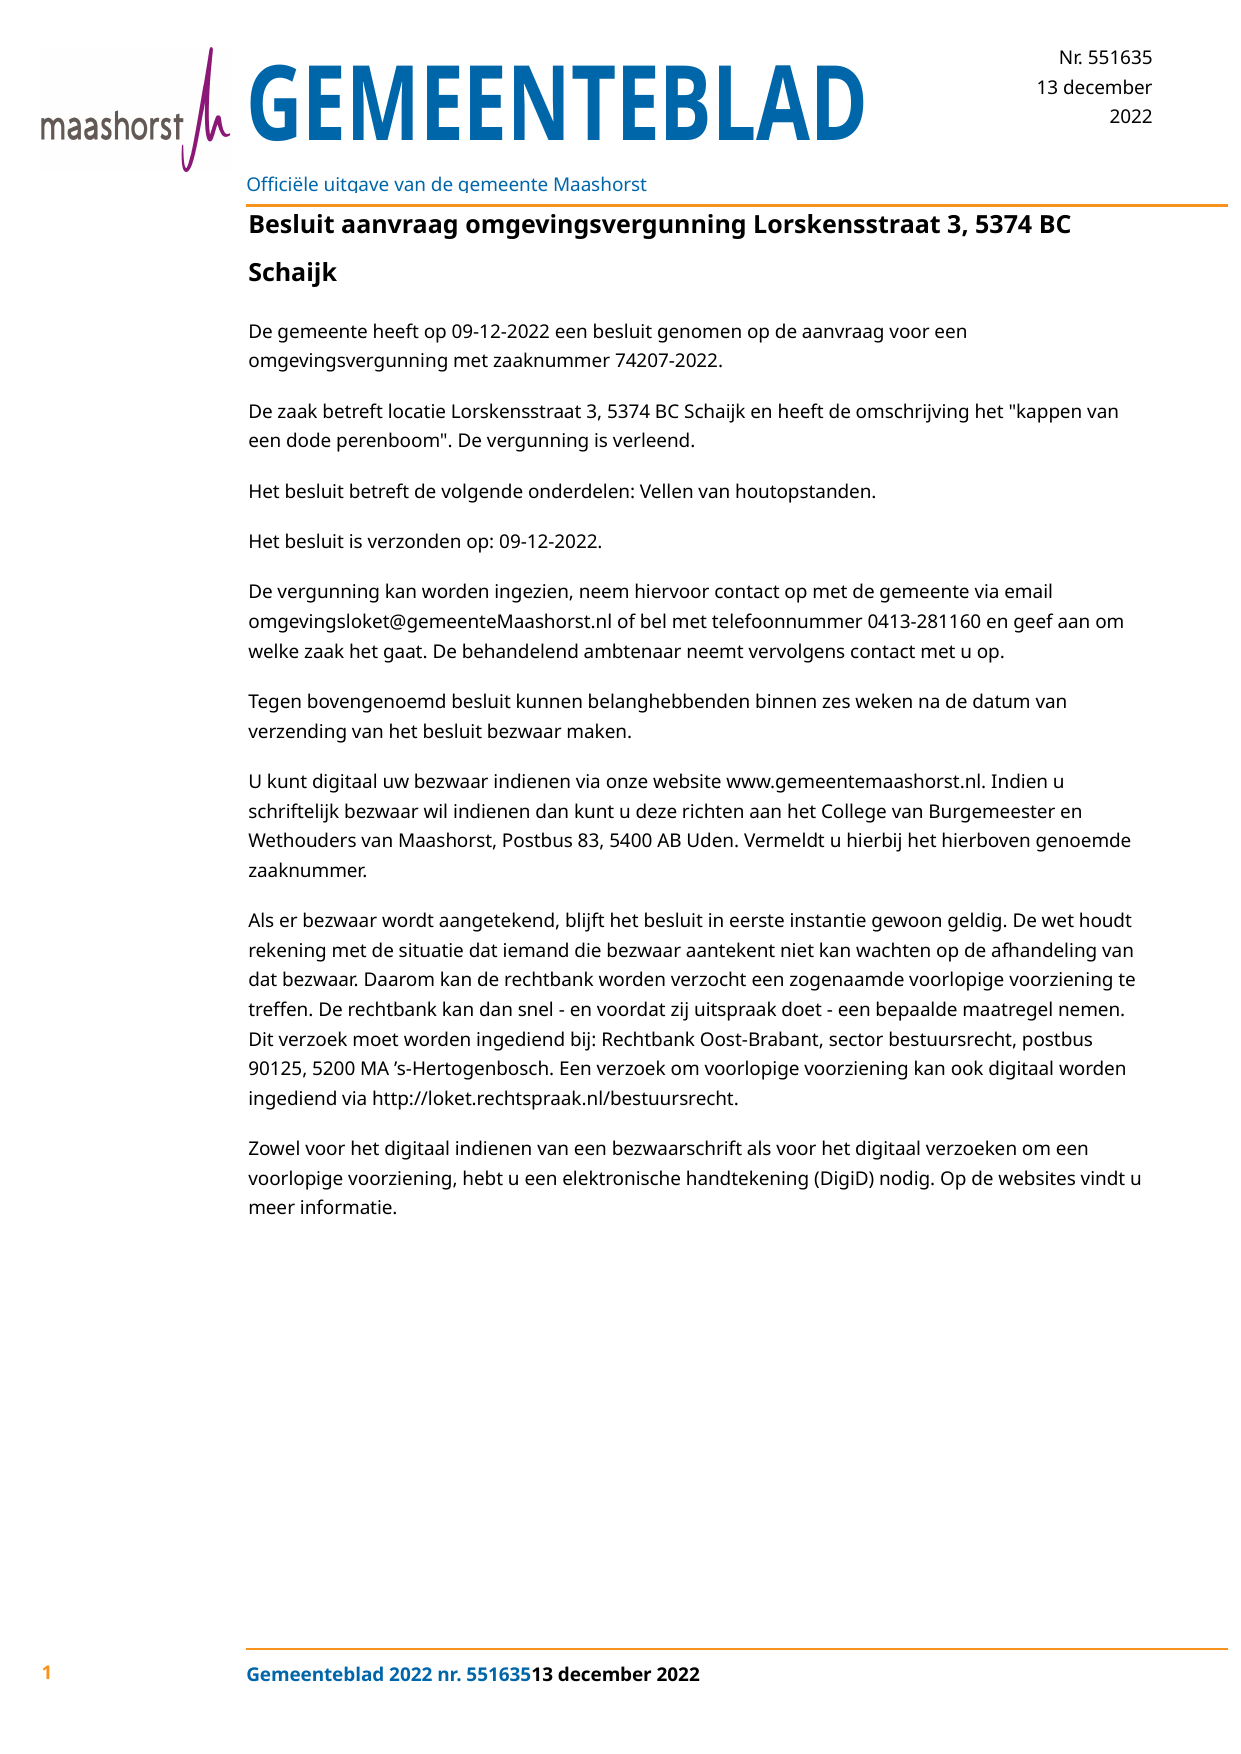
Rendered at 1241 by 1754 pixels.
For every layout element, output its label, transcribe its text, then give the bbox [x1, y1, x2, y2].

text De zaak betreft locatie Lorskensstraat 3, 5374 BC Schaijk en heeft de omschrijving het "kappen van een dode perenboom". De vergunning is verleend. [248, 398, 1152, 453]
text Zowel voor het digitaal indienen van een bezwaarschrift als voor het digitaal verzoeken om een voorlopige voorziening, hebt u een elektronische handtekening (DigiD) nodig. Op de websites vindt u meer informatie. [248, 1135, 1152, 1220]
text Het besluit betreft de volgende onderdelen: Vellen van houtopstanden. [248, 478, 1152, 504]
text Het besluit is verzonden op: 09-12-2022. [248, 528, 1152, 554]
text Als er bezwaar wordt aangetekend, blijft het besluit in eerste instantie gewoon geldig. De wet houdt rekening met de situatie dat iemand die bezwaar aantekent niet kan wachten op de afhandeling van dat bezwaar. Daarom kan de rechtbank worden verzocht een zogenaamde voorlopige voorziening te treffen. De rechtbank kan dan snel - en voordat zij uitspraak doet - een bepaalde maatregel nemen. Dit verzoek moet worden ingediend bij: Rechtbank Oost-Brabant, sector bestuursrecht, postbus 90125, 5200 MA ’s-Hertogenbosch. Een verzoek om voorlopige voorziening kan ook digitaal worden ingediend via http://loket.rechtspraak.nl/bestuursrecht. [248, 907, 1152, 1111]
text Besluit aanvraag omgevingsvergunning Lorskensstraat 3, 5374 BC Schaijk [248, 207, 1152, 288]
text Tegen bovengenoemd besluit kunnen belanghebbenden binnen zes weken na de datum van verzending van het besluit bezwaar maken. [248, 688, 1152, 744]
text U kunt digitaal uw bezwaar indienen via onze website www.gemeentemaashorst.nl. Indien u schriftelijk bezwaar wil indienen dan kunt u deze richten aan het College van Burgemeester en Wethouders van Maashorst, Postbus 83, 5400 AB Uden. Vermeldt u hierbij het hierboven genoemde zaaknummer. [248, 768, 1152, 883]
picture [41, 47, 231, 172]
text De gemeente heeft op 09-12-2022 een besluit genomen op de aanvraag voor een omgevingsvergunning met zaaknummer 74207-2022. [248, 318, 1152, 373]
text De vergunning kan worden ingezien, neem hiervoor contact op met de gemeente via email omgevingsloket@gemeenteMaashorst.nl of bel met telefoonnummer 0413-281160 en geef aan om welke zaak het gaat. De behandelend ambtenaar neemt vervolgens contact met u op. [248, 579, 1152, 664]
